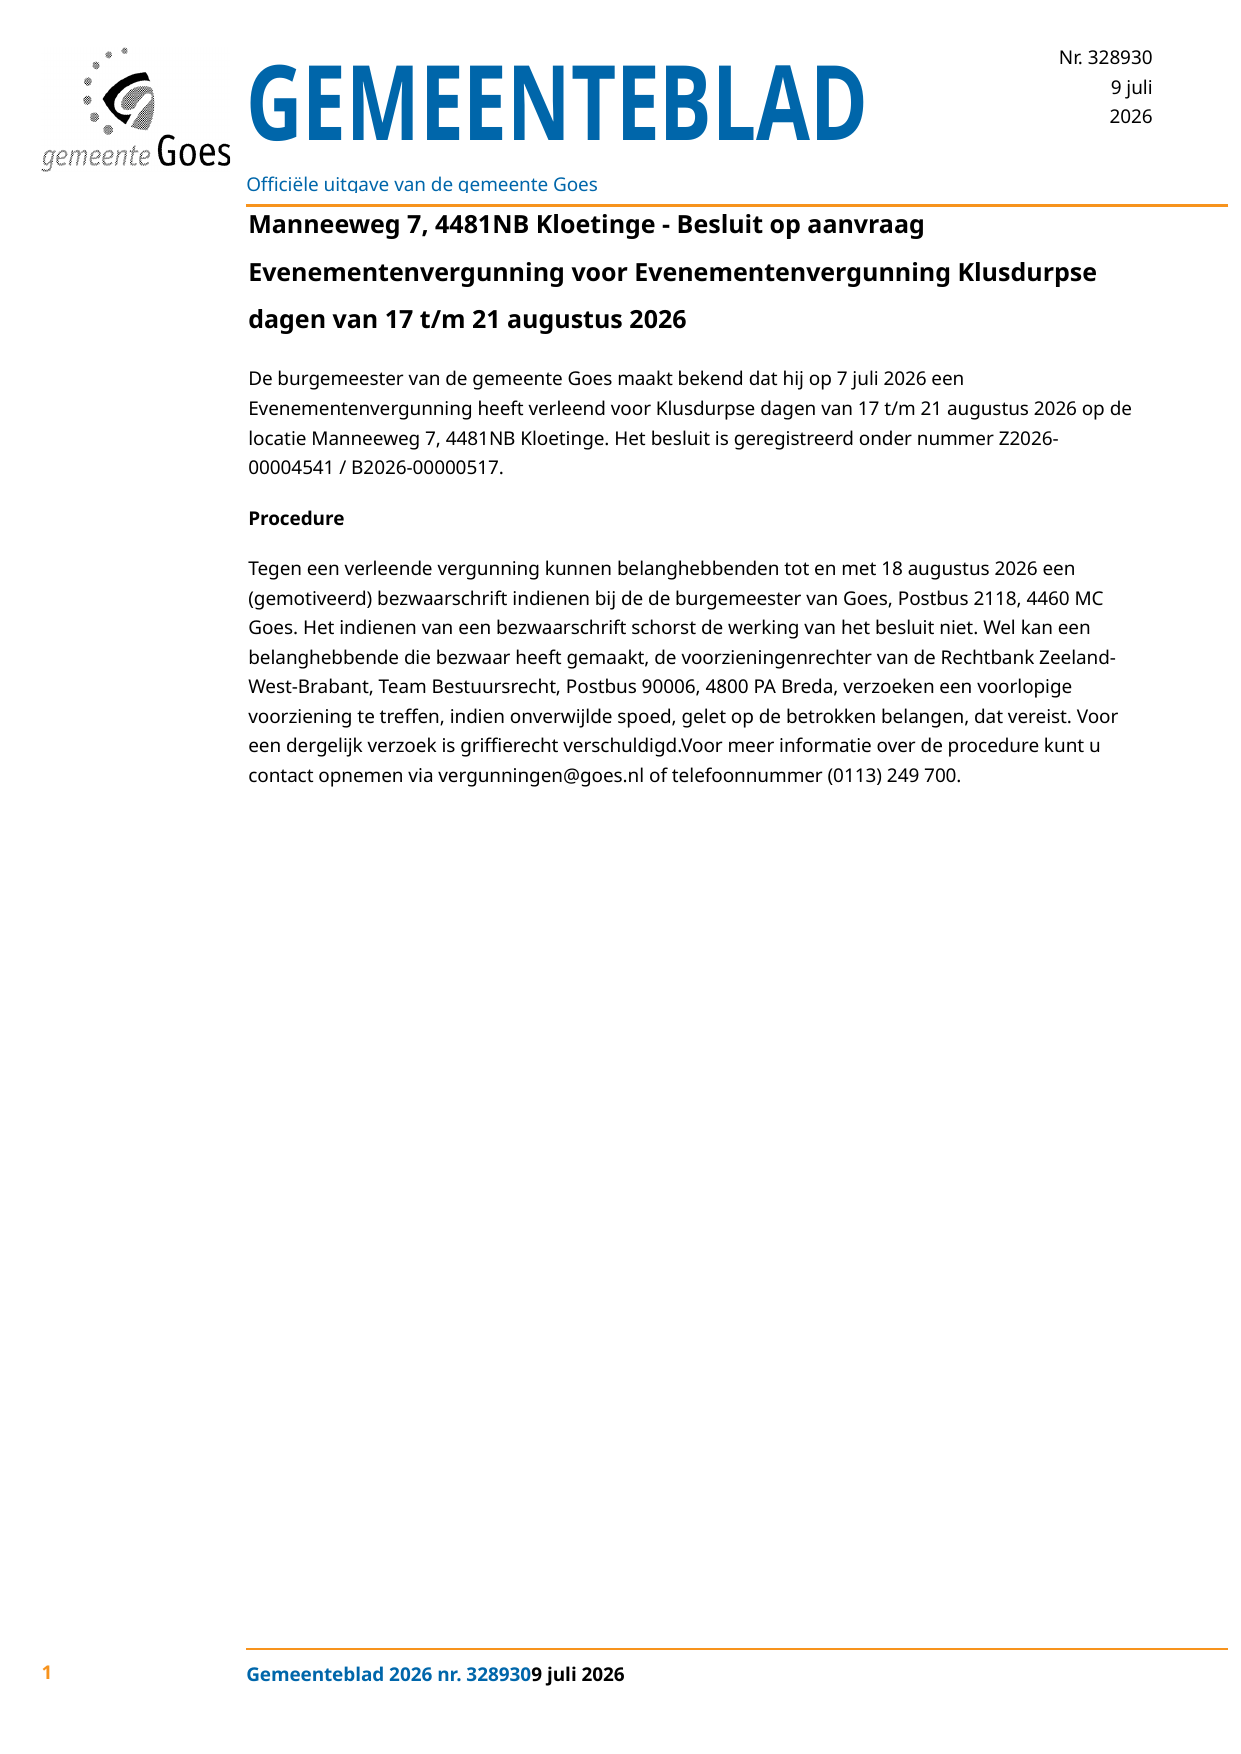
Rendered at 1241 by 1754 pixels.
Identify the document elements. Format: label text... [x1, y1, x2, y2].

text Procedure [248, 505, 1152, 530]
text De burgemeester van de gemeente Goes maakt bekend dat hij op 7 juli 2026 een Evenementenvergunning heeft verleend voor Klusdurpse dagen van 17 t/m 21 augustus 2026 op de locatie Manneeweg 7, 4481NB Kloetinge. Het besluit is geregistreerd onder nummer Z2026-00004541 / B2026-00000517. [248, 366, 1152, 480]
text Tegen een verleende vergunning kunnen belanghebbenden tot en met 18 augustus 2026 een (gemotiveerd) bezwaarschrift indienen bij de de burgemeester van Goes, Postbus 2118, 4460 MC Goes. Het indienen van een bezwaarschrift schorst de werking van het besluit niet. Wel kan een belanghebbende die bezwaar heeft gemaakt, de voorzieningenrechter van de Rechtbank Zeeland-West-Brabant, Team Bestuursrecht, Postbus 90006, 4800 PA Breda, verzoeken een voorlopige voorziening te treffen, indien onverwijlde spoed, gelet op de betrokken belangen, dat vereist. Voor een dergelijk verzoek is griffierecht verschuldigd.Voor meer informatie over de procedure kunt u contact opnemen via vergunningen@goes.nl of telefoonnummer (0113) 249 700. [248, 555, 1152, 788]
text Manneeweg 7, 4481NB Kloetinge - Besluit op aanvraag Evenementenvergunning voor Evenementenvergunning Klusdurpse dagen van 17 t/m 21 augustus 2026 [248, 207, 1152, 336]
picture [41, 47, 231, 172]
